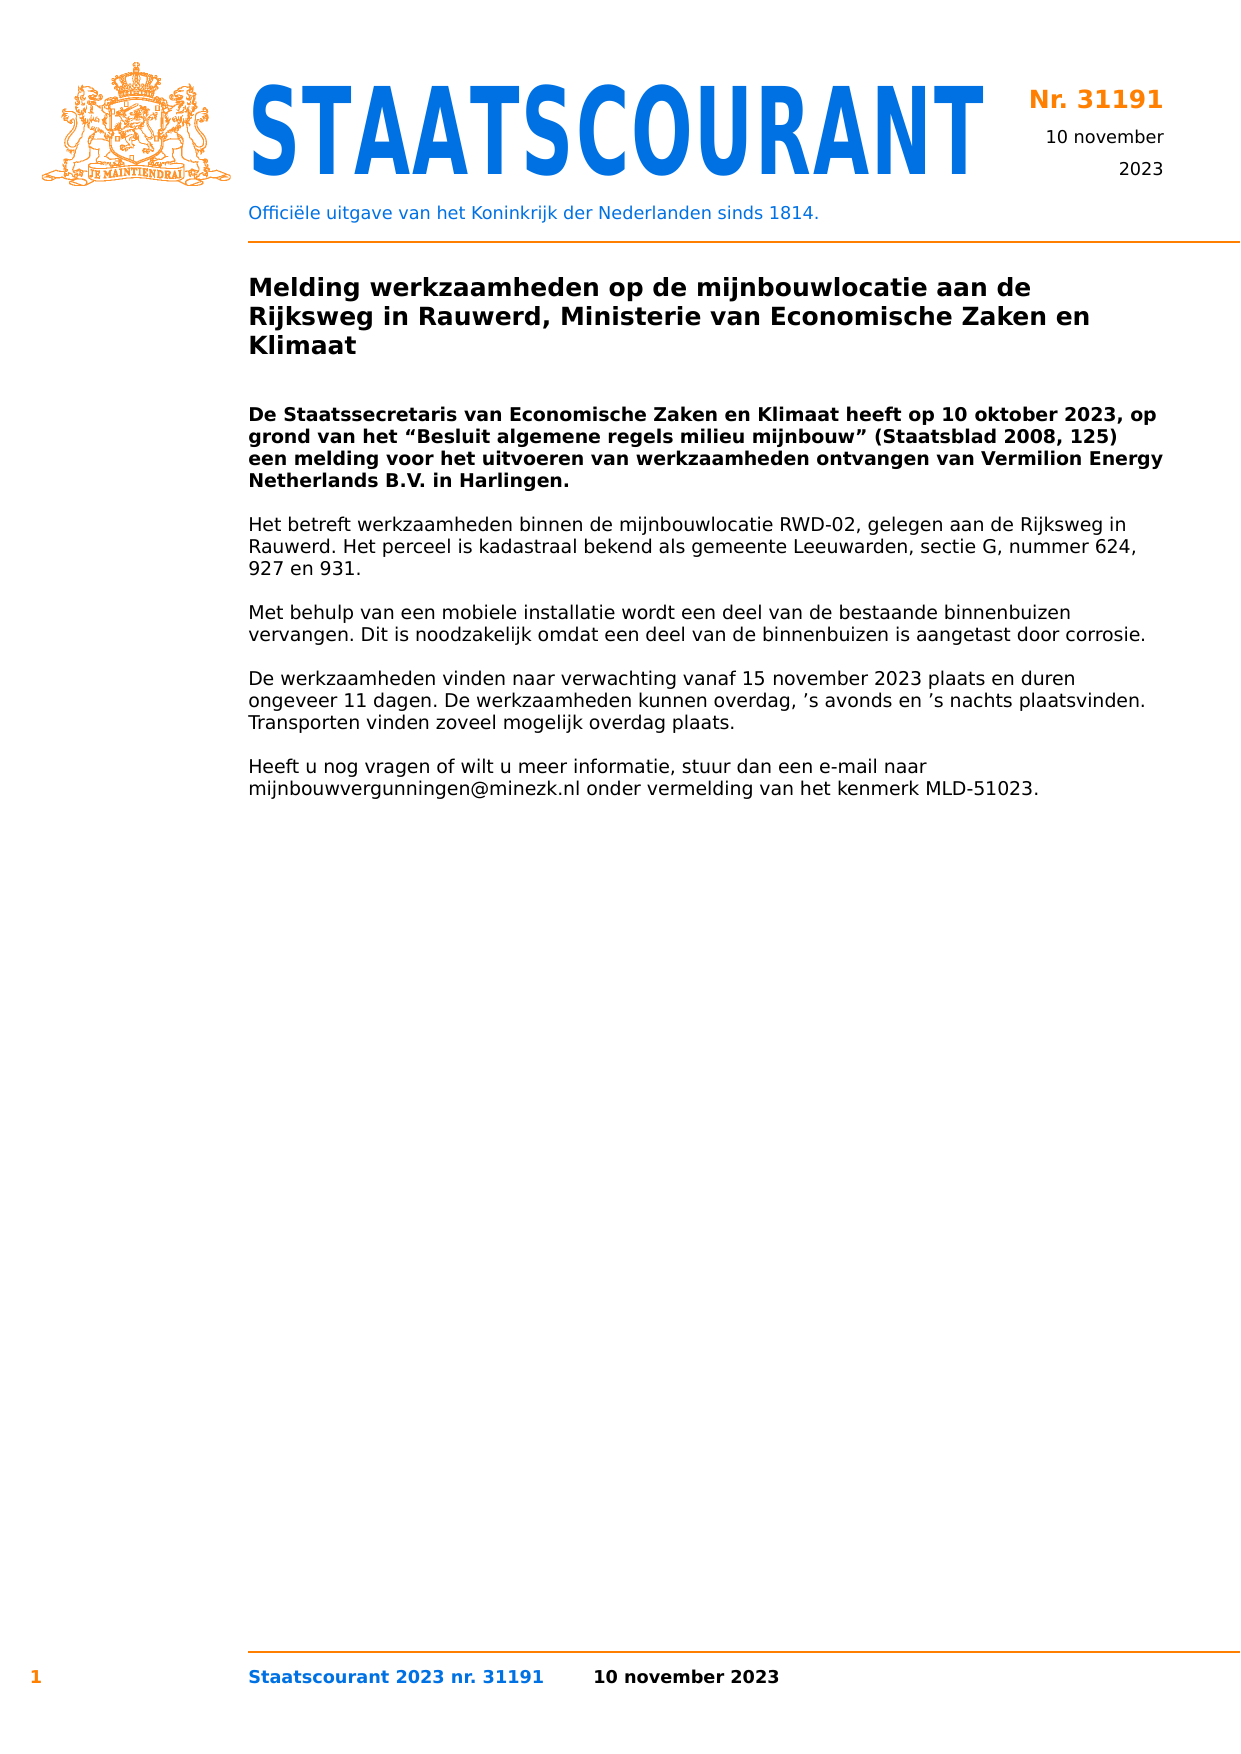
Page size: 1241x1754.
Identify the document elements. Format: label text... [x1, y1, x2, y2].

table_cell 10 november [998, 121, 1240, 153]
text Het betreft werkzaamheden binnen de mijnbouwlocatie RWD-02, gelegen aan de Rijksweg in Rauwerd. Het perceel is kadastraal bekend als gemeente Leeuwarden, sectie G, nummer 624, 927 en 931. [248, 514, 1163, 580]
text Heeft u nog vragen of wilt u meer informatie, stuur dan een e-mail naar mijnbouwvergunningen@minezk.nl onder vermelding van het kenmerk MLD-51023. [248, 756, 1163, 799]
table_cell 2023 [998, 153, 1240, 203]
table_cell Officiële uitgave van het Koninkrijk der Nederlanden sinds 1814. [248, 203, 1240, 241]
picture [41, 62, 231, 186]
table_header Nr. 31191 [998, 62, 1240, 121]
table_header STAATSCOURANT [248, 62, 998, 203]
text De Staatssecretaris van Economische Zaken en Klimaat heeft op 10 oktober 2023, op grond van het “Besluit algemene regels milieu mijnbouw” (Staatsblad 2008, 125) een melding voor het uitvoeren van werkzaamheden ontvangen van Vermilion Energy Netherlands B.V. in Harlingen. [248, 404, 1163, 492]
subtitle Melding werkzaamheden op de mijnbouwlocatie aan de Rijksweg in Rauwerd, Ministerie van Economische Zaken en Klimaat [248, 273, 1163, 361]
table_header [25, 62, 248, 241]
text De werkzaamheden vinden naar verwachting vanaf 15 november 2023 plaats en duren ongeveer 11 dagen. De werkzaamheden kunnen overdag, ’s avonds en ’s nachts plaatsvinden. Transporten vinden zoveel mogelijk overdag plaats. [248, 668, 1163, 734]
text Met behulp van een mobiele installatie wordt een deel van de bestaande binnenbuizen vervangen. Dit is noodzakelijk omdat een deel van de binnenbuizen is aangetast door corrosie. [248, 602, 1163, 646]
